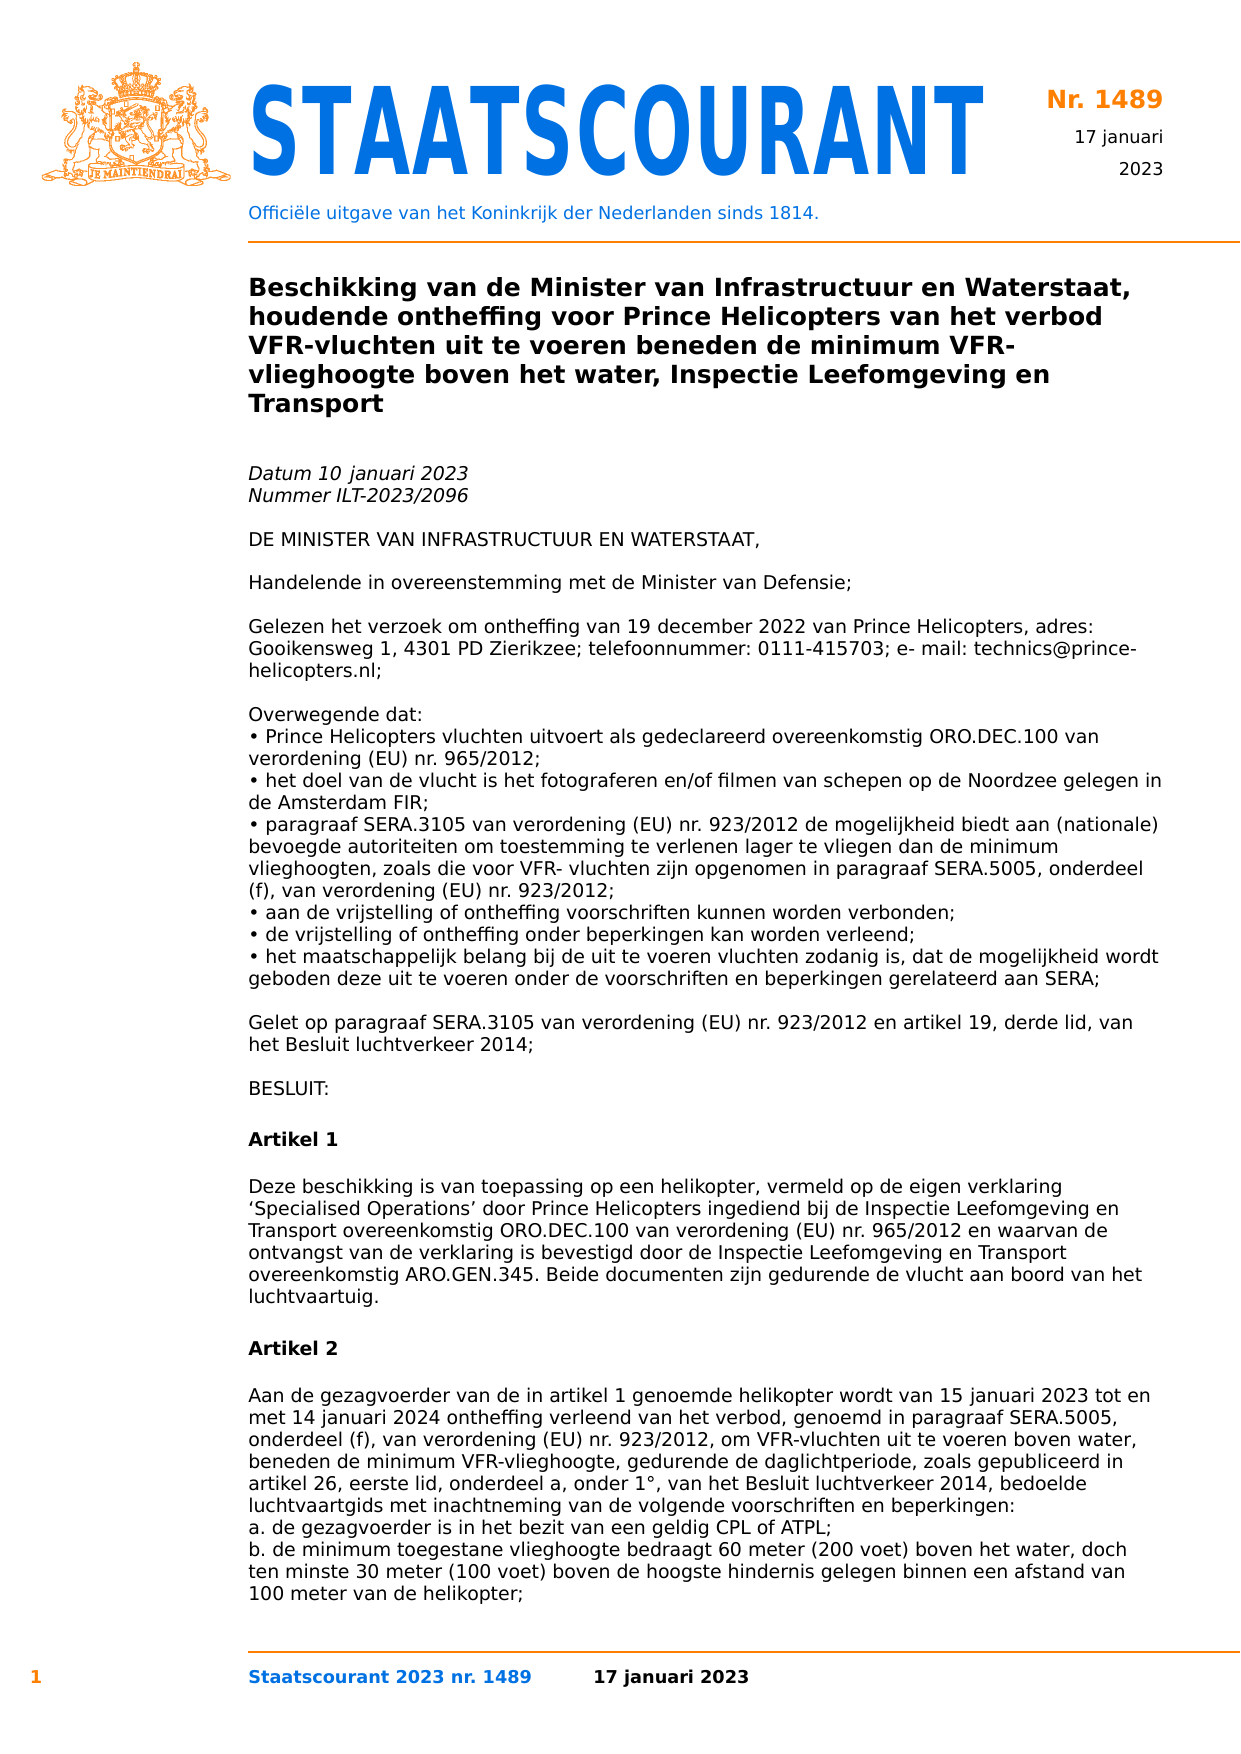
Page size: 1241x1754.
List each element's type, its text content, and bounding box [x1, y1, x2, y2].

text a. de gezagvoerder is in het bezit van een geldig CPL of ATPL; [248, 1517, 1163, 1539]
text Gelezen het verzoek om ontheffing van 19 december 2022 van Prince Helicopters, adres: Gooikensweg 1, 4301 PD Zierikzee; telefoonnummer: 0111-415703; e- mail: technics@prince-helicopters.nl; [248, 616, 1163, 682]
text Datum 10 januari 2023 [248, 463, 1163, 484]
table_cell 2023 [998, 153, 1240, 203]
text • Prince Helicopters vluchten uitvoert als gedeclareerd overeenkomstig ORO.DEC.100 van verordening (EU) nr. 965/2012; [248, 726, 1163, 770]
text Handelende in overeenstemming met de Minister van Defensie; [248, 572, 1163, 594]
subtitle Artikel 1 [248, 1129, 1163, 1151]
table_header Nr. 1489 [998, 62, 1240, 121]
text Gelet op paragraaf SERA.3105 van verordening (EU) nr. 923/2012 en artikel 19, derde lid, van het Besluit luchtverkeer 2014; [248, 1012, 1163, 1056]
text Overwegende dat: [248, 704, 1163, 726]
text Aan de gezagvoerder van de in artikel 1 genoemde helikopter wordt van 15 januari 2023 tot en met 14 januari 2024 ontheffing verleend van het verbod, genoemd in paragraaf SERA.5005, onderdeel (f), van verordening (EU) nr. 923/2012, om VFR-vluchten uit te voeren boven water, beneden de minimum VFR-vlieghoogte, gedurende de daglichtperiode, zoals gepubliceerd in artikel 26, eerste lid, onderdeel a, onder 1°, van het Besluit luchtverkeer 2014, bedoelde luchtvaartgids met inachtneming van de volgende voorschriften en beperkingen: [248, 1385, 1163, 1517]
text Nummer ILT-2023/2096 [248, 484, 1163, 507]
text DE MINISTER VAN INFRASTRUCTUUR EN WATERSTAAT, [248, 528, 1163, 550]
table_cell 17 januari [998, 121, 1240, 153]
text BESLUIT: [248, 1077, 1163, 1099]
text b. de minimum toegestane vlieghoogte bedraagt 60 meter (200 voet) boven het water, doch ten minste 30 meter (100 voet) boven de hoogste hindernis gelegen binnen een afstand van 100 meter van de helikopter; [248, 1539, 1163, 1605]
text • de vrijstelling of ontheffing onder beperkingen kan worden verleend; [248, 924, 1163, 946]
picture [41, 62, 231, 186]
table_header [25, 62, 248, 241]
text • aan de vrijstelling of ontheffing voorschriften kunnen worden verbonden; [248, 902, 1163, 924]
table_header STAATSCOURANT [248, 62, 998, 203]
text • het doel van de vlucht is het fotograferen en/of filmen van schepen op de Noordzee gelegen in de Amsterdam FIR; [248, 770, 1163, 814]
subtitle Artikel 2 [248, 1338, 1163, 1360]
text Deze beschikking is van toepassing op een helikopter, vermeld op de eigen verklaring ‘Specialised Operations’ door Prince Helicopters ingediend bij de Inspectie Leefomgeving en Transport overeenkomstig ORO.DEC.100 van verordening (EU) nr. 965/2012 en waarvan de ontvangst van de verklaring is bevestigd door de Inspectie Leefomgeving en Transport overeenkomstig ARO.GEN.345. Beide documenten zijn gedurende de vlucht aan boord van het luchtvaartuig. [248, 1176, 1163, 1308]
table_cell Officiële uitgave van het Koninkrijk der Nederlanden sinds 1814. [248, 203, 1240, 241]
text • paragraaf SERA.3105 van verordening (EU) nr. 923/2012 de mogelijkheid biedt aan (nationale) bevoegde autoriteiten om toestemming te verlenen lager te vliegen dan de minimum vlieghoogten, zoals die voor VFR- vluchten zijn opgenomen in paragraaf SERA.5005, onderdeel (f), van verordening (EU) nr. 923/2012; [248, 814, 1163, 902]
subtitle Beschikking van de Minister van Infrastructuur en Waterstaat, houdende ontheffing voor Prince Helicopters van het verbod VFR-vluchten uit te voeren beneden de minimum VFR-vlieghoogte boven het water, Inspectie Leefomgeving en Transport [248, 273, 1163, 419]
text • het maatschappelijk belang bij de uit te voeren vluchten zodanig is, dat de mogelijkheid wordt geboden deze uit te voeren onder de voorschriften en beperkingen gerelateerd aan SERA; [248, 946, 1163, 990]
